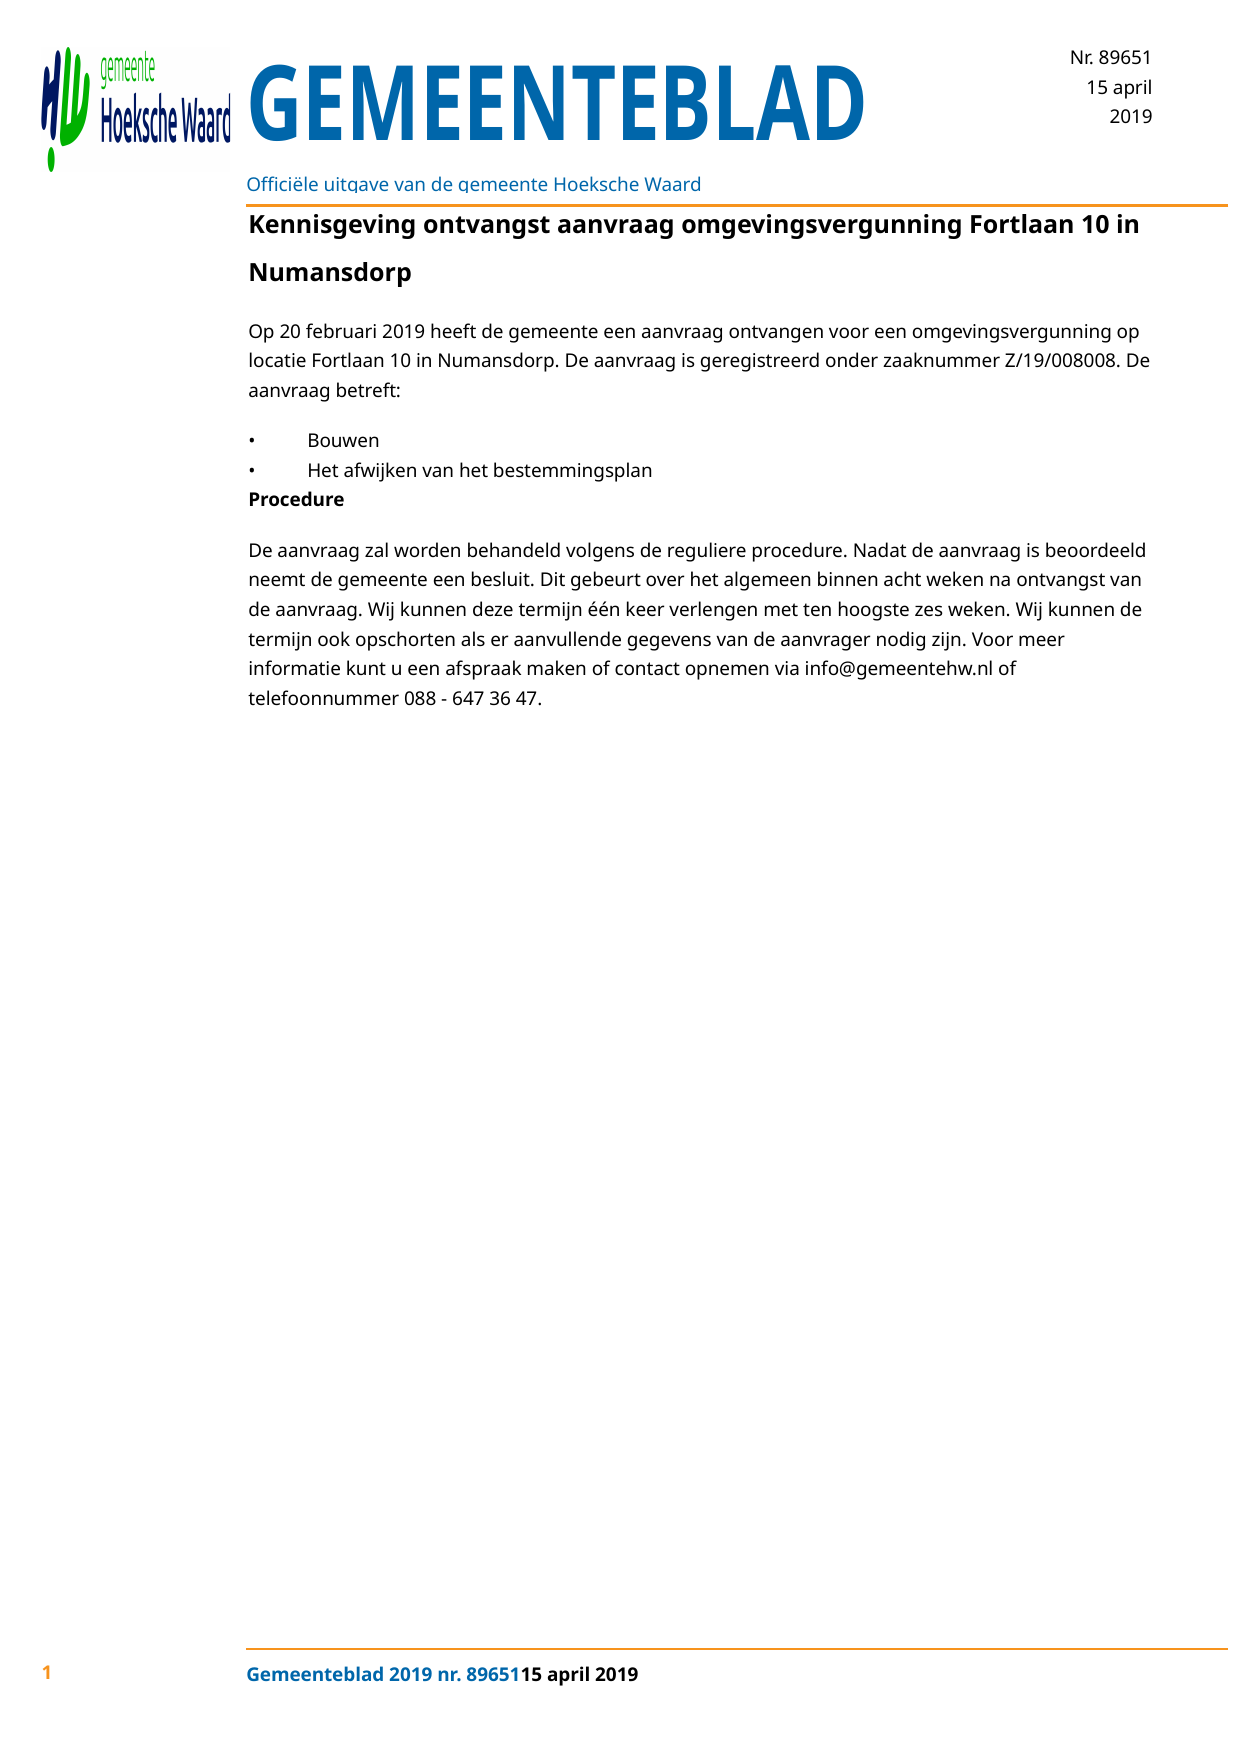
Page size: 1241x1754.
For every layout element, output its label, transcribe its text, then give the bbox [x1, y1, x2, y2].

list Bouwen [248, 427, 1152, 453]
text Procedure [248, 487, 1152, 512]
text Kennisgeving ontvangst aanvraag omgevingsvergunning Fortlaan 10 in Numansdorp [248, 207, 1152, 288]
text De aanvraag zal worden behandeld volgens de reguliere procedure. Nadat de aanvraag is beoordeeld neemt de gemeente een besluit. Dit gebeurt over het algemeen binnen acht weken na ontvangst van de aanvraag. Wij kunnen deze termijn één keer verlengen met ten hoogste zes weken. Wij kunnen de termijn ook opschorten als er aanvullende gegevens van de aanvrager nodig zijn. Voor meer informatie kunt u een afspraak maken of contact opnemen via info@gemeentehw.nl of telefoonnummer 088 - 647 36 47. [248, 537, 1152, 711]
list Het afwijken van het bestemmingsplan [248, 457, 1152, 483]
text Op 20 februari 2019 heeft de gemeente een aanvraag ontvangen voor een omgevingsvergunning op locatie Fortlaan 10 in Numansdorp. De aanvraag is geregistreerd onder zaaknummer Z/19/008008. De aanvraag betreft: [248, 318, 1152, 403]
picture [41, 47, 231, 172]
